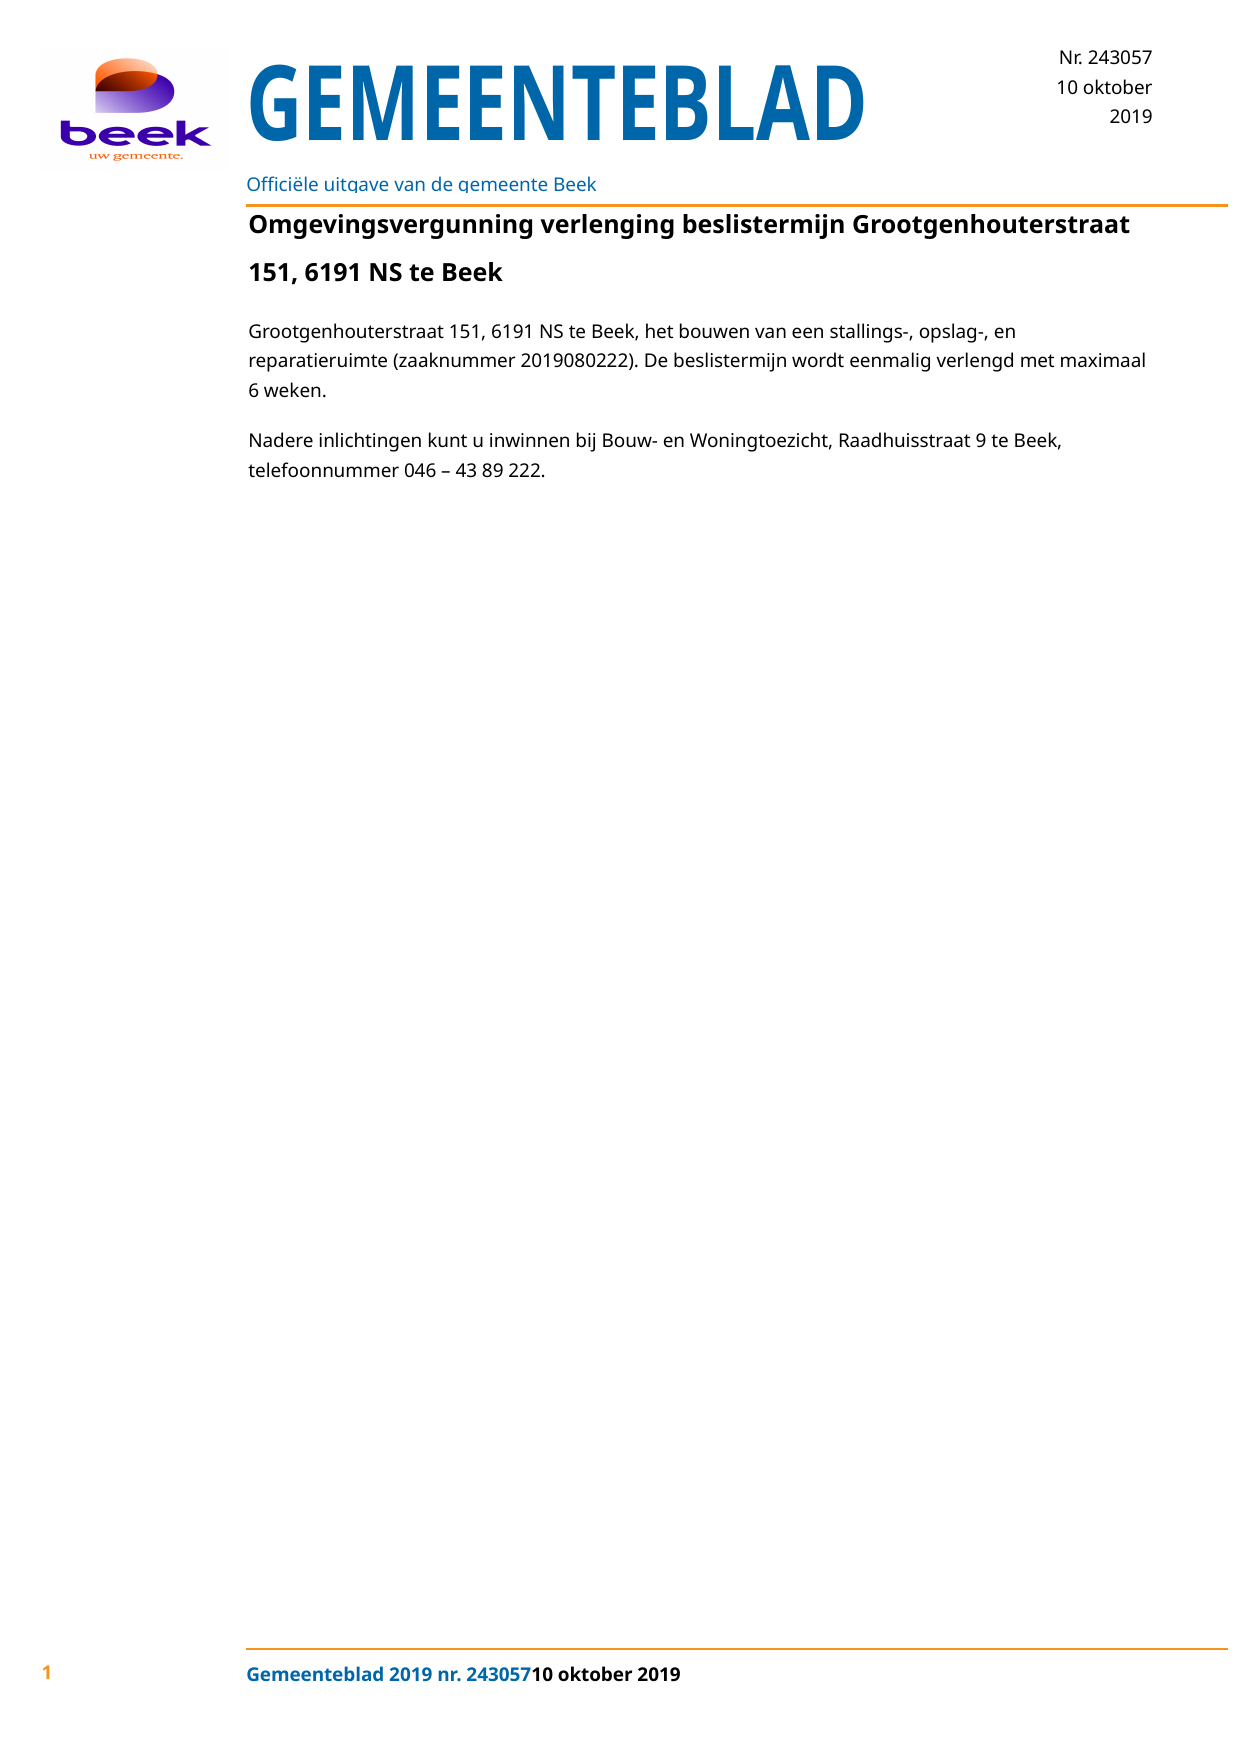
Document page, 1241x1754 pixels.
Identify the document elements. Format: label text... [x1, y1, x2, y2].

picture [41, 47, 231, 172]
text Omgevingsvergunning verlenging beslistermijn Grootgenhouterstraat 151, 6191 NS te Beek [248, 207, 1152, 288]
text Nadere inlichtingen kunt u inwinnen bij Bouw- en Woningtoezicht, Raadhuisstraat 9 te Beek, telefoonnummer 046 – 43 89 222. [248, 427, 1152, 483]
text Grootgenhouterstraat 151, 6191 NS te Beek, het bouwen van een stallings-, opslag-, en reparatieruimte (zaaknummer 2019080222). De beslistermijn wordt eenmalig verlengd met maximaal 6 weken. [248, 318, 1152, 403]
